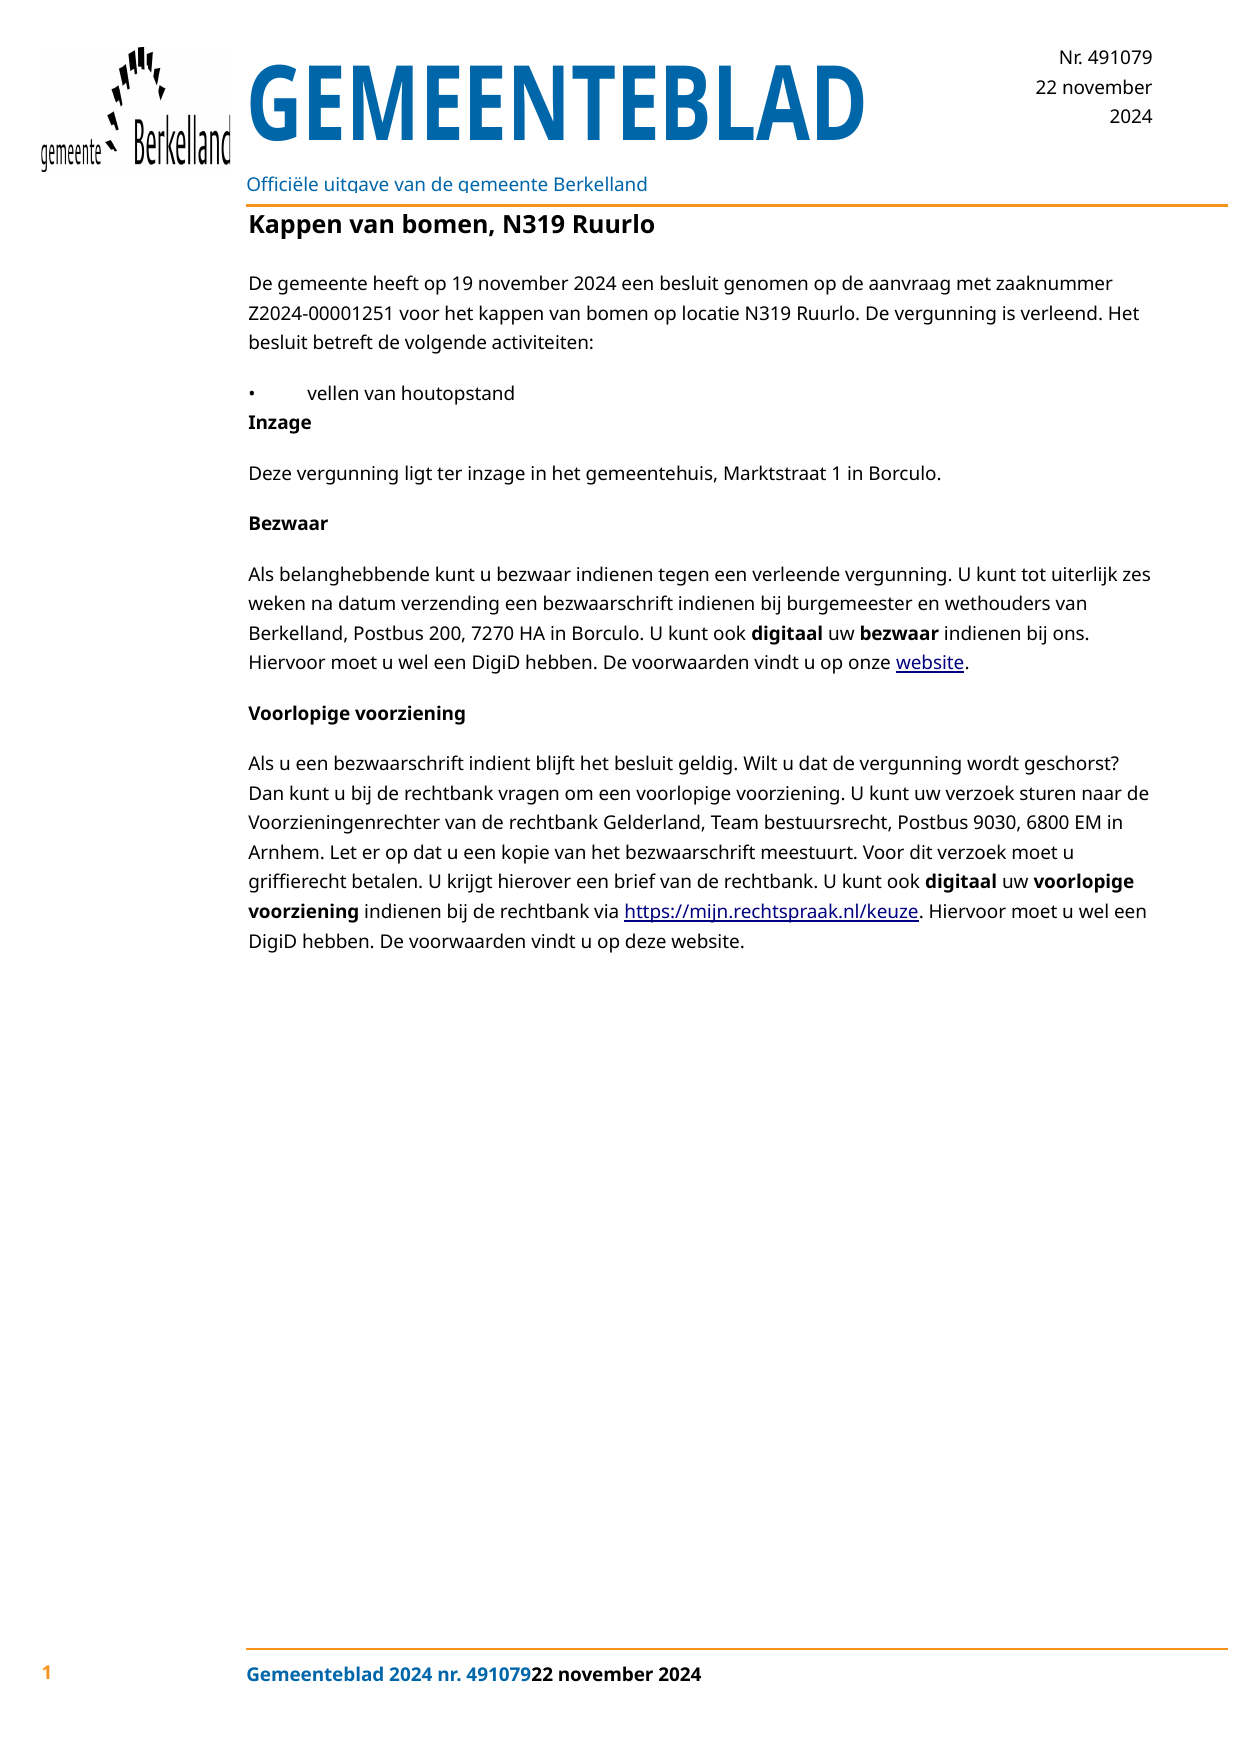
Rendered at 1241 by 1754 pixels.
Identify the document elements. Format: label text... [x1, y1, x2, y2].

picture [41, 47, 231, 172]
text Inzage [248, 409, 1152, 435]
text Als u een bezwaarschrift indient blijft het besluit geldig. Wilt u dat de vergunning wordt geschorst? Dan kunt u bij de rechtbank vragen om een voorlopige voorziening. U kunt uw verzoek sturen naar de Voorzieningenrechter van de rechtbank Gelderland, Team bestuursrecht, Postbus 9030, 6800 EM in Arnhem. Let er op dat u een kopie van het bezwaarschrift meestuurt. Voor dit verzoek moet u griffierecht betalen. U krijgt hierover een brief van de rechtbank. U kunt ook digitaal uw voorlopige voorziening indienen bij de rechtbank via https://mijn.rechtspraak.nl/keuze. Hiervoor moet u wel een DigiD hebben. De voorwaarden vindt u op deze website. [248, 750, 1152, 953]
text Kappen van bomen, N319 Ruurlo [248, 207, 1152, 241]
text Als belanghebbende kunt u bezwaar indienen tegen een verleende vergunning. U kunt tot uiterlijk zes weken na datum verzending een bezwaarschrift indienen bij burgemeester en wethouders van Berkelland, Postbus 200, 7270 HA in Borculo. U kunt ook digitaal uw bezwaar indienen bij ons. Hiervoor moet u wel een DigiD hebben. De voorwaarden vindt u op onze website. [248, 561, 1152, 675]
text Bezwaar [248, 510, 1152, 536]
list vellen van houtopstand [248, 380, 1152, 406]
text De gemeente heeft op 19 november 2024 een besluit genomen op de aanvraag met zaaknummer Z2024-00001251 voor het kappen van bomen op locatie N319 Ruurlo. De vergunning is verleend. Het besluit betreft de volgende activiteiten: [248, 270, 1152, 355]
text Deze vergunning ligt ter inzage in het gemeentehuis, Marktstraat 1 in Borculo. [248, 460, 1152, 486]
text Voorlopige voorziening [248, 700, 1152, 726]
